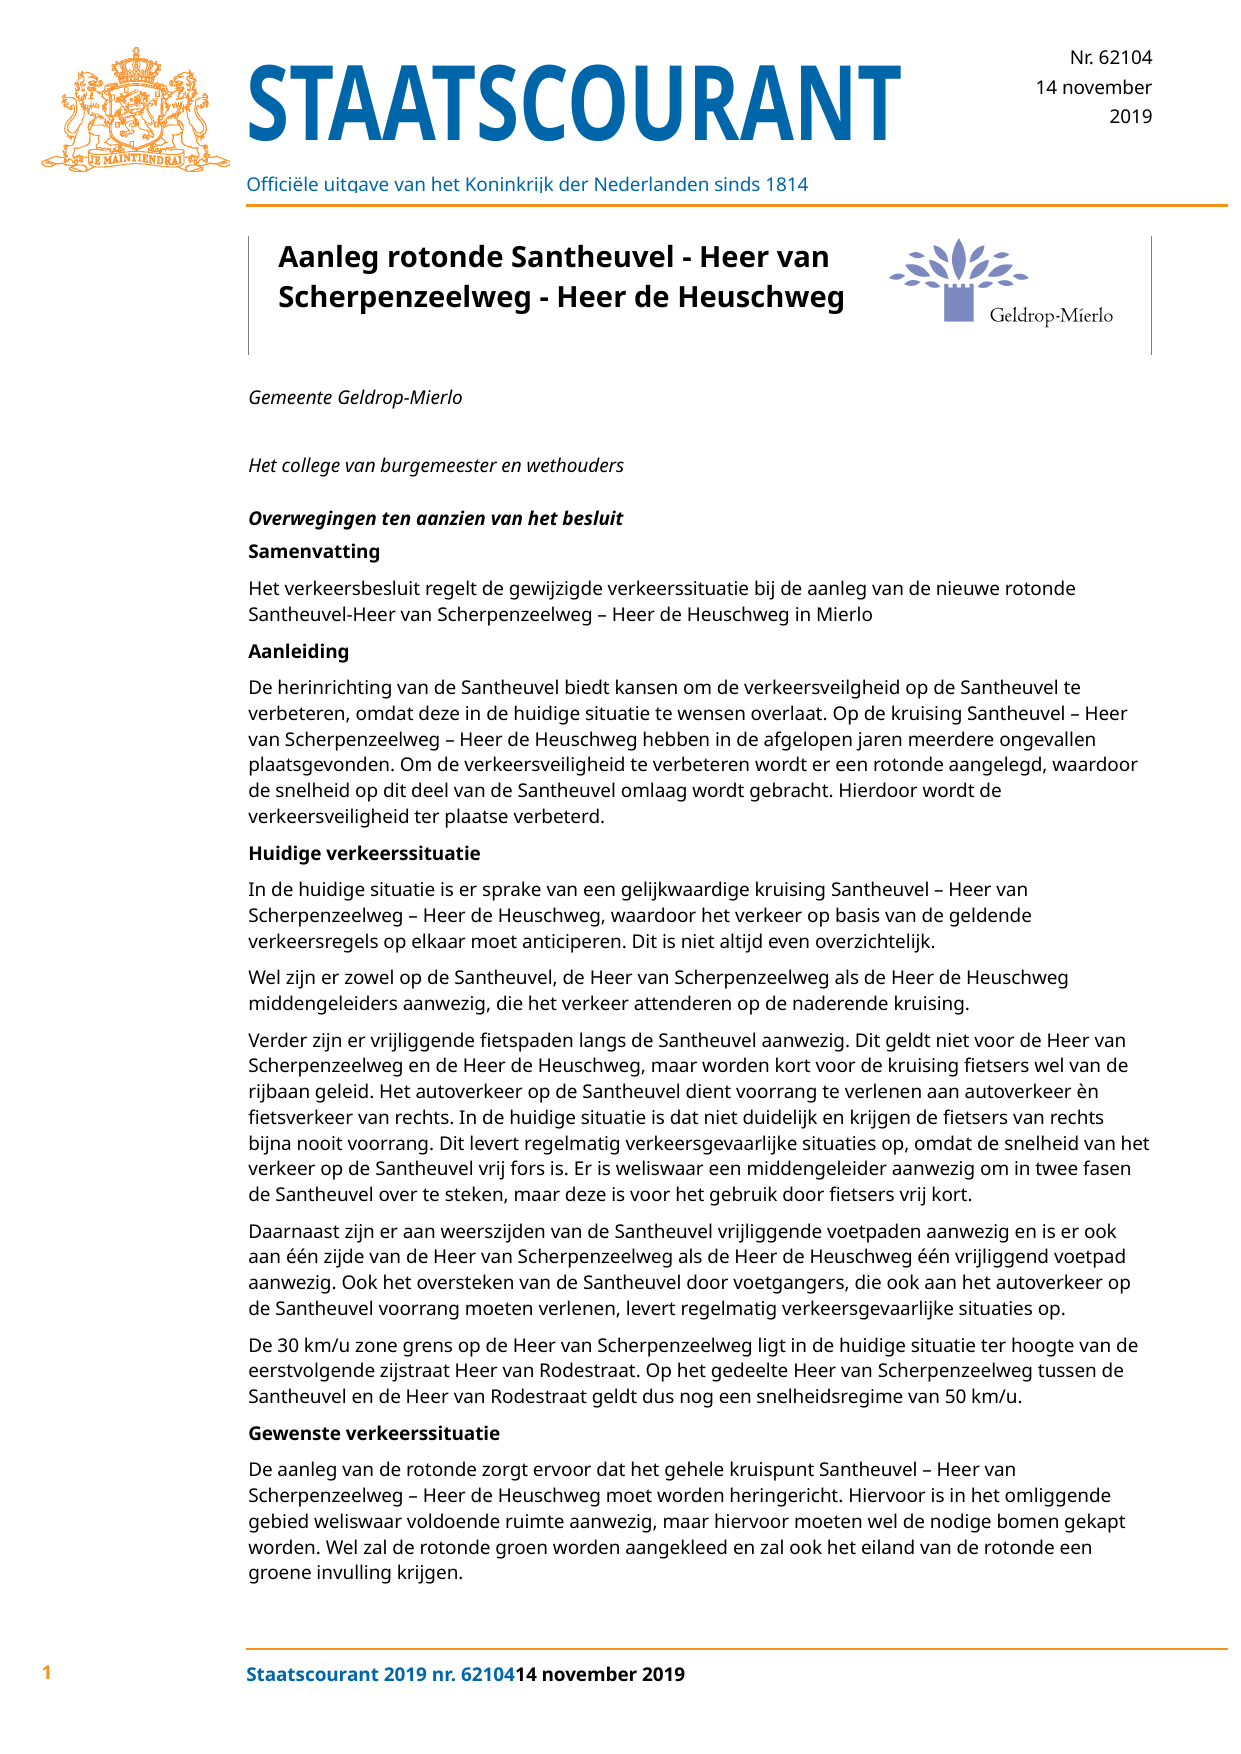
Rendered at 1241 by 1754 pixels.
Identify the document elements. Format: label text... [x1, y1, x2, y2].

text Gemeente Geldrop-Mierlo [248, 384, 1152, 410]
text Overwegingen ten aanzien van het besluit [248, 505, 1152, 530]
text Huidige verkeerssituatie [248, 840, 1152, 866]
text Daarnaast zijn er aan weerszijden van de Santheuvel vrijliggende voetpaden aanwezig en is er ook aan één zijde van de Heer van Scherpenzeelweg als de Heer de Heuschweg één vrijliggend voetpad aanwezig. Ook het oversteken van de Santheuvel door voetgangers, die ook aan het autoverkeer op de Santheuvel voorrang moeten verlenen, levert regelmatig verkeersgevaarlijke situaties op. [248, 1218, 1152, 1321]
text Aanleiding [248, 638, 1152, 663]
text De 30 km/u zone grens op de Heer van Scherpenzeelweg ligt in de huidige situatie ter hoogte van de eerstvolgende zijstraat Heer van Rodestraat. Op het gedeelte Heer van Scherpenzeelweg tussen de Santheuvel en de Heer van Rodestraat geldt dus nog een snelheidsregime van 50 km/u. [248, 1332, 1152, 1409]
picture [41, 47, 231, 172]
text De herinrichting van de Santheuvel biedt kansen om de verkeersveilgheid op de Santheuvel te verbeteren, omdat deze in de huidige situatie te wensen overlaat. Op de kruising Santheuvel – Heer van Scherpenzeelweg – Heer de Heuschweg hebben in de afgelopen jaren meerdere ongevallen plaatsgevonden. Om de verkeersveiligheid te verbeteren wordt er een rotonde aangelegd, waardoor de snelheid op dit deel van de Santheuvel omlaag wordt gebracht. Hierdoor wordt de verkeersveiligheid ter plaatse verbeterd. [248, 674, 1152, 829]
text Gewenste verkeerssituatie [248, 1420, 1152, 1446]
table_header Aanleg rotonde Santheuvel - Heer van Scherpenzeelweg - Heer de Heuschweg [249, 236, 850, 355]
text Het college van burgemeester en wethouders [248, 452, 1152, 478]
text Verder zijn er vrijliggende fietspaden langs de Santheuvel aanwezig. Dit geldt niet voor de Heer van Scherpenzeelweg en de Heer de Heuschweg, maar worden kort voor de kruising fietsers wel van de rijbaan geleid. Het autoverkeer op de Santheuvel dient voorrang te verlenen aan autoverkeer èn fietsverkeer van rechts. In de huidige situatie is dat niet duidelijk en krijgen de fietsers van rechts bijna nooit voorrang. Dit levert regelmatig verkeersgevaarlijke situaties op, omdat de snelheid van het verkeer op de Santheuvel vrij fors is. Er is weliswaar een middengeleider aanwezig om in twee fasen de Santheuvel over te steken, maar deze is voor het gebruik door fietsers vrij kort. [248, 1027, 1152, 1207]
text In de huidige situatie is er sprake van een gelijkwaardige kruising Santheuvel – Heer van Scherpenzeelweg – Heer de Heuschweg, waardoor het verkeer op basis van de geldende verkeersregels op elkaar moet anticiperen. Dit is niet altijd even overzichtelijk. [248, 876, 1152, 954]
text De aanleg van de rotonde zorgt ervoor dat het gehele kruispunt Santheuvel – Heer van Scherpenzeelweg – Heer de Heuschweg moet worden heringericht. Hiervoor is in het omliggende gebied weliswaar voldoende ruimte aanwezig, maar hiervoor moeten wel de nodige bomen gekapt worden. Wel zal de rotonde groen worden aangekleed en zal ook het eiland van de rotonde een groene invulling krijgen. [248, 1457, 1152, 1585]
text Wel zijn er zowel op de Santheuvel, de Heer van Scherpenzeelweg als de Heer de Heuschweg middengeleiders aanwezig, die het verkeer attenderen op de naderende kruising. [248, 964, 1152, 1016]
picture [882, 236, 1119, 329]
table_header [850, 236, 1151, 355]
text Het verkeersbesluit regelt de gewijzigde verkeerssituatie bij de aanleg van de nieuwe rotonde Santheuvel-Heer van Scherpenzeelweg – Heer de Heuschweg in Mierlo [248, 575, 1152, 627]
text Samenvatting [248, 539, 1152, 564]
